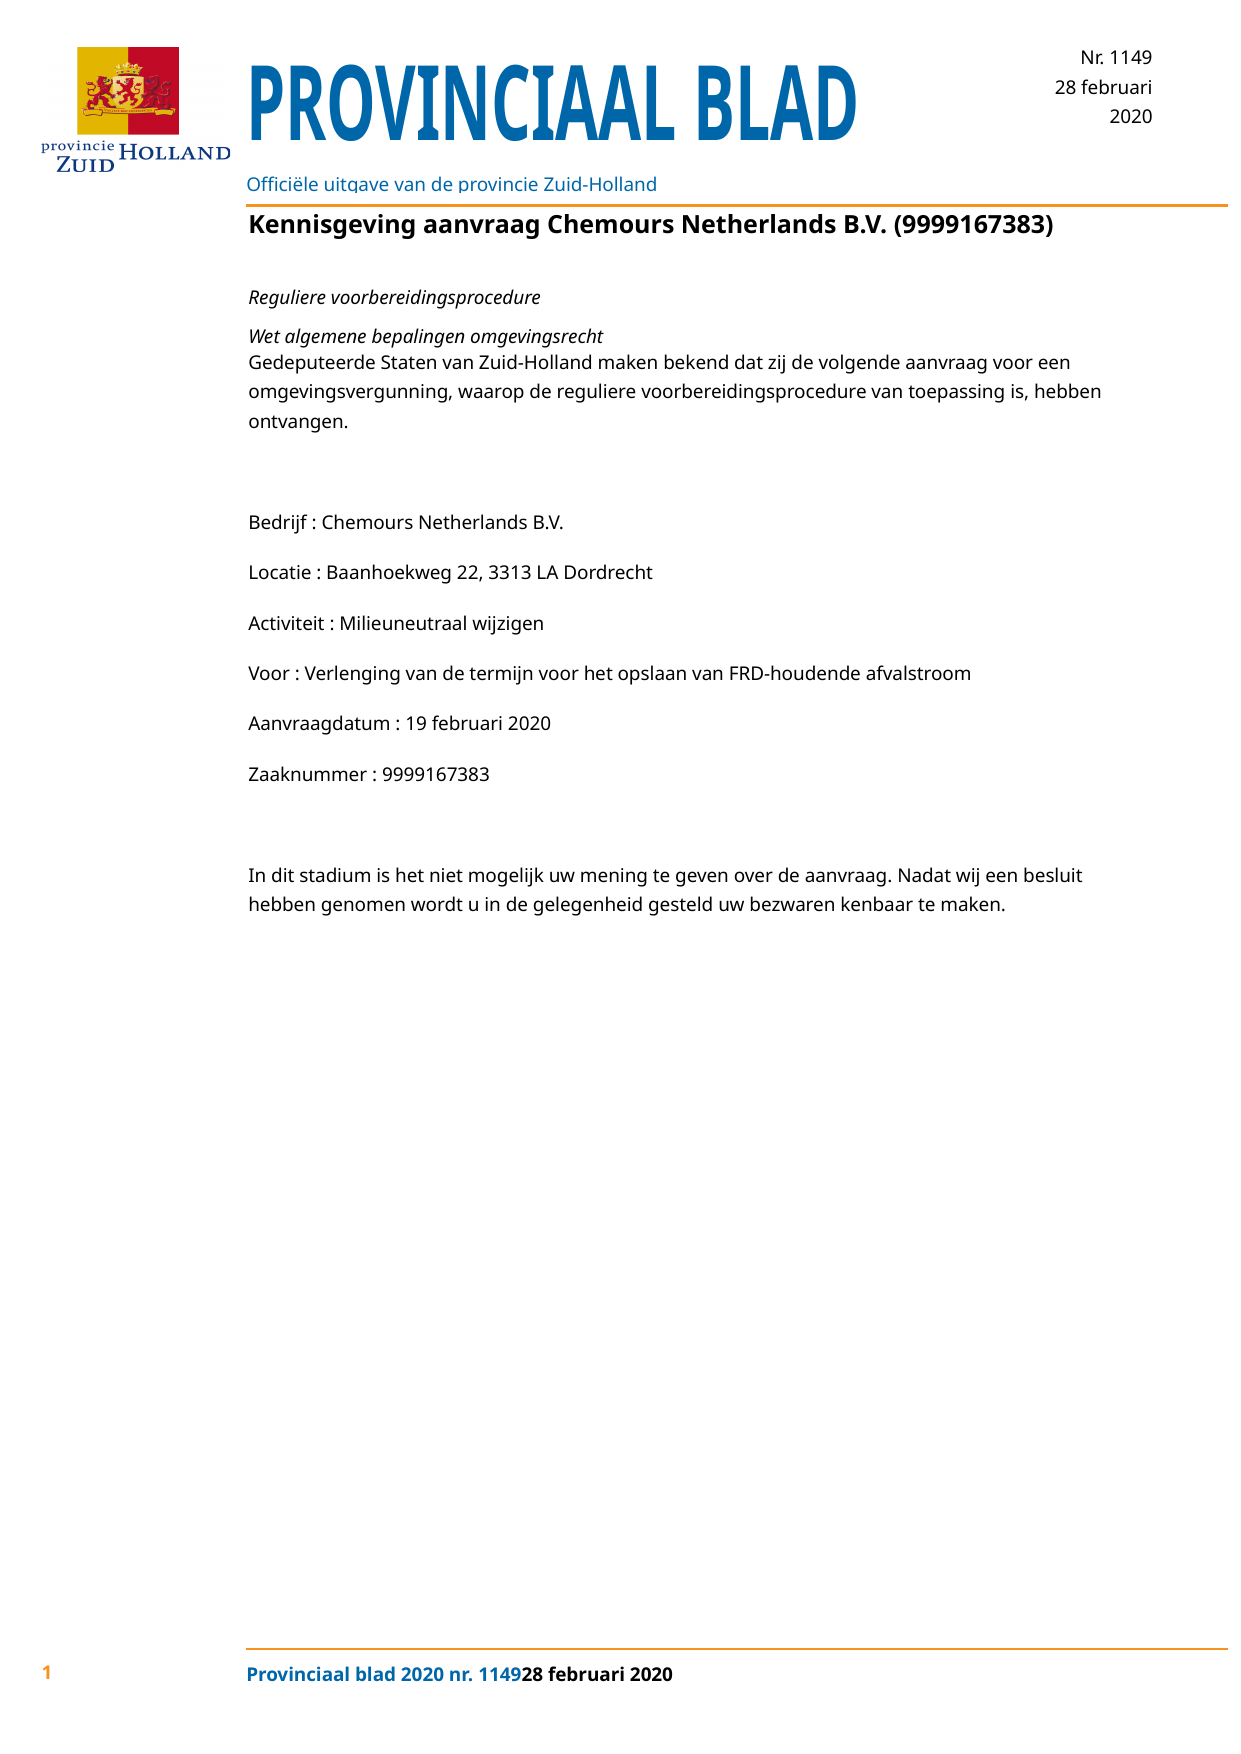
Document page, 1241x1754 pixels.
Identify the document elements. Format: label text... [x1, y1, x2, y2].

text Wet algemene bepalingen omgevingsrecht [248, 323, 1152, 349]
text Activiteit : Milieuneutraal wijzigen [248, 610, 1152, 635]
text Voor : Verlenging van de termijn voor het opslaan van FRD-houdende afvalstroom [248, 660, 1152, 686]
text Bedrijf : Chemours Netherlands B.V. [248, 509, 1152, 534]
picture [41, 47, 231, 172]
text Locatie : Baanhoekweg 22, 3313 LA Dordrecht [248, 559, 1152, 585]
text In dit stadium is het niet mogelijk uw mening te geven over de aanvraag. Nadat wij een besluit hebben genomen wordt u in de gelegenheid gesteld uw bezwaren kenbaar te maken. [248, 862, 1152, 917]
text Kennisgeving aanvraag Chemours Netherlands B.V. (9999167383) [248, 207, 1152, 241]
text Zaaknummer : 9999167383 [248, 761, 1152, 787]
text Gedeputeerde Staten van Zuid-Holland maken bekend dat zij de volgende aanvraag voor een omgevingsvergunning, waarop de reguliere voorbereidingsprocedure van toepassing is, hebben ontvangen. [248, 349, 1152, 434]
text Aanvraagdatum : 19 februari 2020 [248, 711, 1152, 736]
text Reguliere voorbereidingsprocedure [248, 284, 1152, 309]
